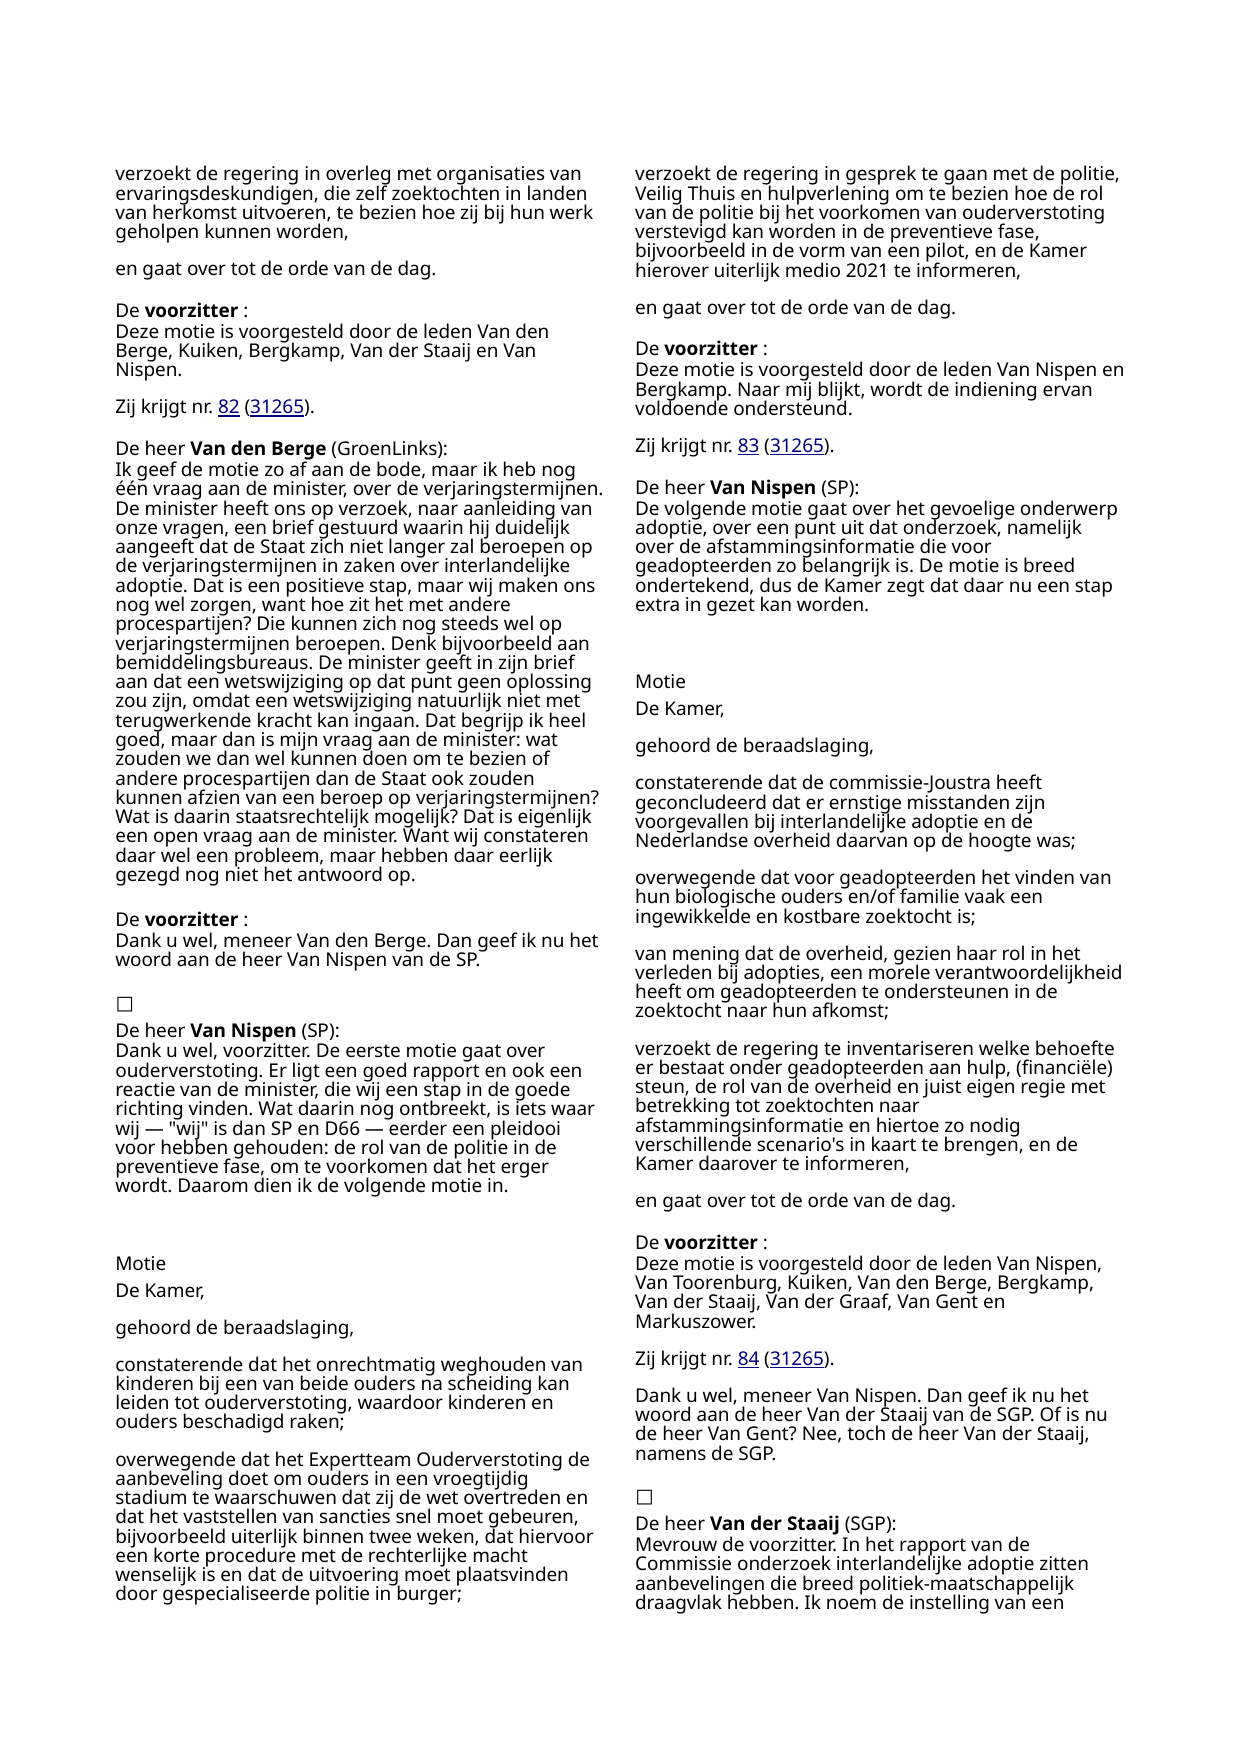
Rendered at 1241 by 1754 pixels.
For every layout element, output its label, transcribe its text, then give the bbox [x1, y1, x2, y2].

text gehoord de beraadslaging, [115, 1319, 605, 1338]
text De Kamer, [115, 1282, 605, 1301]
text De heer Van den Berge (GroenLinks): [115, 435, 605, 461]
text Deze motie is voorgesteld door de leden Van Nispen en Bergkamp. Naar mij blijkt, wordt de indiening ervan voldoende ondersteund. [635, 361, 1125, 419]
text en gaat over tot de orde van de dag. [635, 1192, 1125, 1211]
text constaterende dat de commissie-Joustra heeft geconcludeerd dat er ernstige misstanden zijn voorgevallen bij interlandelijke adoptie en de Nederlandse overheid daarvan op de hoogte was; [635, 774, 1125, 851]
text De voorzitter : [115, 297, 605, 323]
text van mening dat de overheid, gezien haar rol in het verleden bij adopties, een morele verantwoordelijkheid heeft om geadopteerden te ondersteunen in de zoektocht naar hun afkomst; [635, 945, 1125, 1022]
text constaterende dat het onrechtmatig weghouden van kinderen bij een van beide ouders na scheiding kan leiden tot ouderverstoting, waardoor kinderen en ouders beschadigd raken; [115, 1356, 605, 1433]
text De heer Van Nispen (SP): [115, 1017, 605, 1042]
text Zij krijgt nr. 83 (31265). [635, 437, 1125, 456]
text en gaat over tot de orde van de dag. [635, 299, 1125, 318]
text ⬜ [635, 1484, 1125, 1510]
text Deze motie is voorgesteld door de leden Van Nispen, Van Toorenburg, Kuiken, Van den Berge, Bergkamp, Van der Staaij, Van der Graaf, Van Gent en Markuszower. [635, 1255, 1125, 1332]
text ⬜ [115, 991, 605, 1017]
text Deze motie is voorgesteld door de leden Van den Berge, Kuiken, Bergkamp, Van der Staaij en Van Nispen. [115, 323, 605, 381]
text De voorzitter : [635, 1229, 1125, 1255]
text De heer Van der Staaij (SGP): [635, 1510, 1125, 1536]
text De heer Van Nispen (SP): [635, 474, 1125, 500]
text en gaat over tot de orde van de dag. [115, 260, 605, 279]
text Zij krijgt nr. 82 (31265). [115, 398, 605, 418]
text De voorzitter : [115, 906, 605, 932]
text gehoord de beraadslaging, [635, 737, 1125, 757]
text Ik geef de motie zo af aan de bode, maar ik heb nog één vraag aan de minister, over de verjaringstermijnen. De minister heeft ons op verzoek, naar aanleiding van onze vragen, een brief gestuurd waarin hij duidelijk aangeeft dat de Staat zich niet langer zal beroepen op de verjaringstermijnen in zaken over interlandelijke adoptie. Dat is een positieve stap, maar wij maken ons nog wel zorgen, want hoe zit het met andere procespartijen? Die kunnen zich nog steeds wel op verjaringstermijnen beroepen. Denk bijvoorbeeld aan bemiddelingsbureaus. De minister geeft in zijn brief aan dat een wetswijziging op dat punt geen oplossing zou zijn, omdat een wetswijziging natuurlijk niet met terugwerkende kracht kan ingaan. Dat begrijp ik heel goed, maar dan is mijn vraag aan de minister: wat zouden we dan wel kunnen doen om te bezien of andere procespartijen dan de Staat ook zouden kunnen afzien van een beroep op verjaringstermijnen? Wat is daarin staatsrechtelijk mogelijk? Dat is eigenlijk een open vraag aan de minister. Want wij constateren daar wel een probleem, maar hebben daar eerlijk gezegd nog niet het antwoord op. [115, 461, 605, 885]
text Mevrouw de voorzitter. In het rapport van de Commissie onderzoek interlandelijke adoptie zitten aanbevelingen die breed politiek-maatschappelijk draagvlak hebben. Ik noem de instelling van een [635, 1536, 1125, 1613]
text verzoekt de regering in gesprek te gaan met de politie, Veilig Thuis en hulpverlening om te bezien hoe de rol van de politie bij het voorkomen van ouderverstoting verstevigd kan worden in de preventieve fase, bijvoorbeeld in de vorm van een pilot, en de Kamer hierover uiterlijk medio 2021 te informeren, [635, 165, 1125, 281]
text Dank u wel, meneer Van den Berge. Dan geef ik nu het woord aan de heer Van Nispen van de SP. [115, 932, 605, 970]
text De voorzitter : [635, 336, 1125, 361]
text Dank u wel, meneer Van Nispen. Dan geef ik nu het woord aan de heer Van der Staaij van de SGP. Of is nu de heer Van Gent? Nee, toch de heer Van der Staaij, namens de SGP. [635, 1387, 1125, 1464]
text De volgende motie gaat over het gevoelige onderwerp adoptie, over een punt uit dat onderzoek, namelijk over de afstammingsinformatie die voor geadopteerden zo belangrijk is. De motie is breed ondertekend, dus de Kamer zegt dat daar nu een stap extra in gezet kan worden. [635, 500, 1125, 615]
text Motie [635, 669, 1125, 694]
text verzoekt de regering te inventariseren welke behoefte er bestaat onder geadopteerden aan hulp, (financiële) steun, de rol van de overheid en juist eigen regie met betrekking tot zoektochten naar afstammingsinformatie en hiertoe zo nodig verschillende scenario's in kaart te brengen, en de Kamer daarover te informeren, [635, 1039, 1125, 1174]
text overwegende dat voor geadopteerden het vinden van hun biologische ouders en/of familie vaak een ingewikkelde en kostbare zoektocht is; [635, 869, 1125, 927]
text De Kamer, [635, 700, 1125, 720]
text Dank u wel, voorzitter. De eerste motie gaat over ouderverstoting. Er ligt een goed rapport en ook een reactie van de minister, die wij een stap in de goede richting vinden. Wat daarin nog ontbreekt, is iets waar wij — "wij" is dan SP en D66 — eerder een pleidooi voor hebben gehouden: de rol van de politie in de preventieve fase, om te voorkomen dat het erger wordt. Daarom dien ik de volgende motie in. [115, 1042, 605, 1197]
text Zij krijgt nr. 84 (31265). [635, 1349, 1125, 1369]
text verzoekt de regering in overleg met organisaties van ervaringsdeskundigen, die zelf zoektochten in landen van herkomst uitvoeren, te bezien hoe zij bij hun werk geholpen kunnen worden, [115, 165, 605, 242]
text Motie [115, 1250, 605, 1276]
text overwegende dat het Expertteam Ouderverstoting de aanbeveling doet om ouders in een vroegtijdig stadium te waarschuwen dat zij de wet overtreden en dat het vaststellen van sancties snel moet gebeuren, bijvoorbeeld uiterlijk binnen twee weken, dat hiervoor een korte procedure met de rechterlijke macht wenselijk is en dat de uitvoering moet plaatsvinden door gespecialiseerde politie in burger; [115, 1451, 605, 1605]
